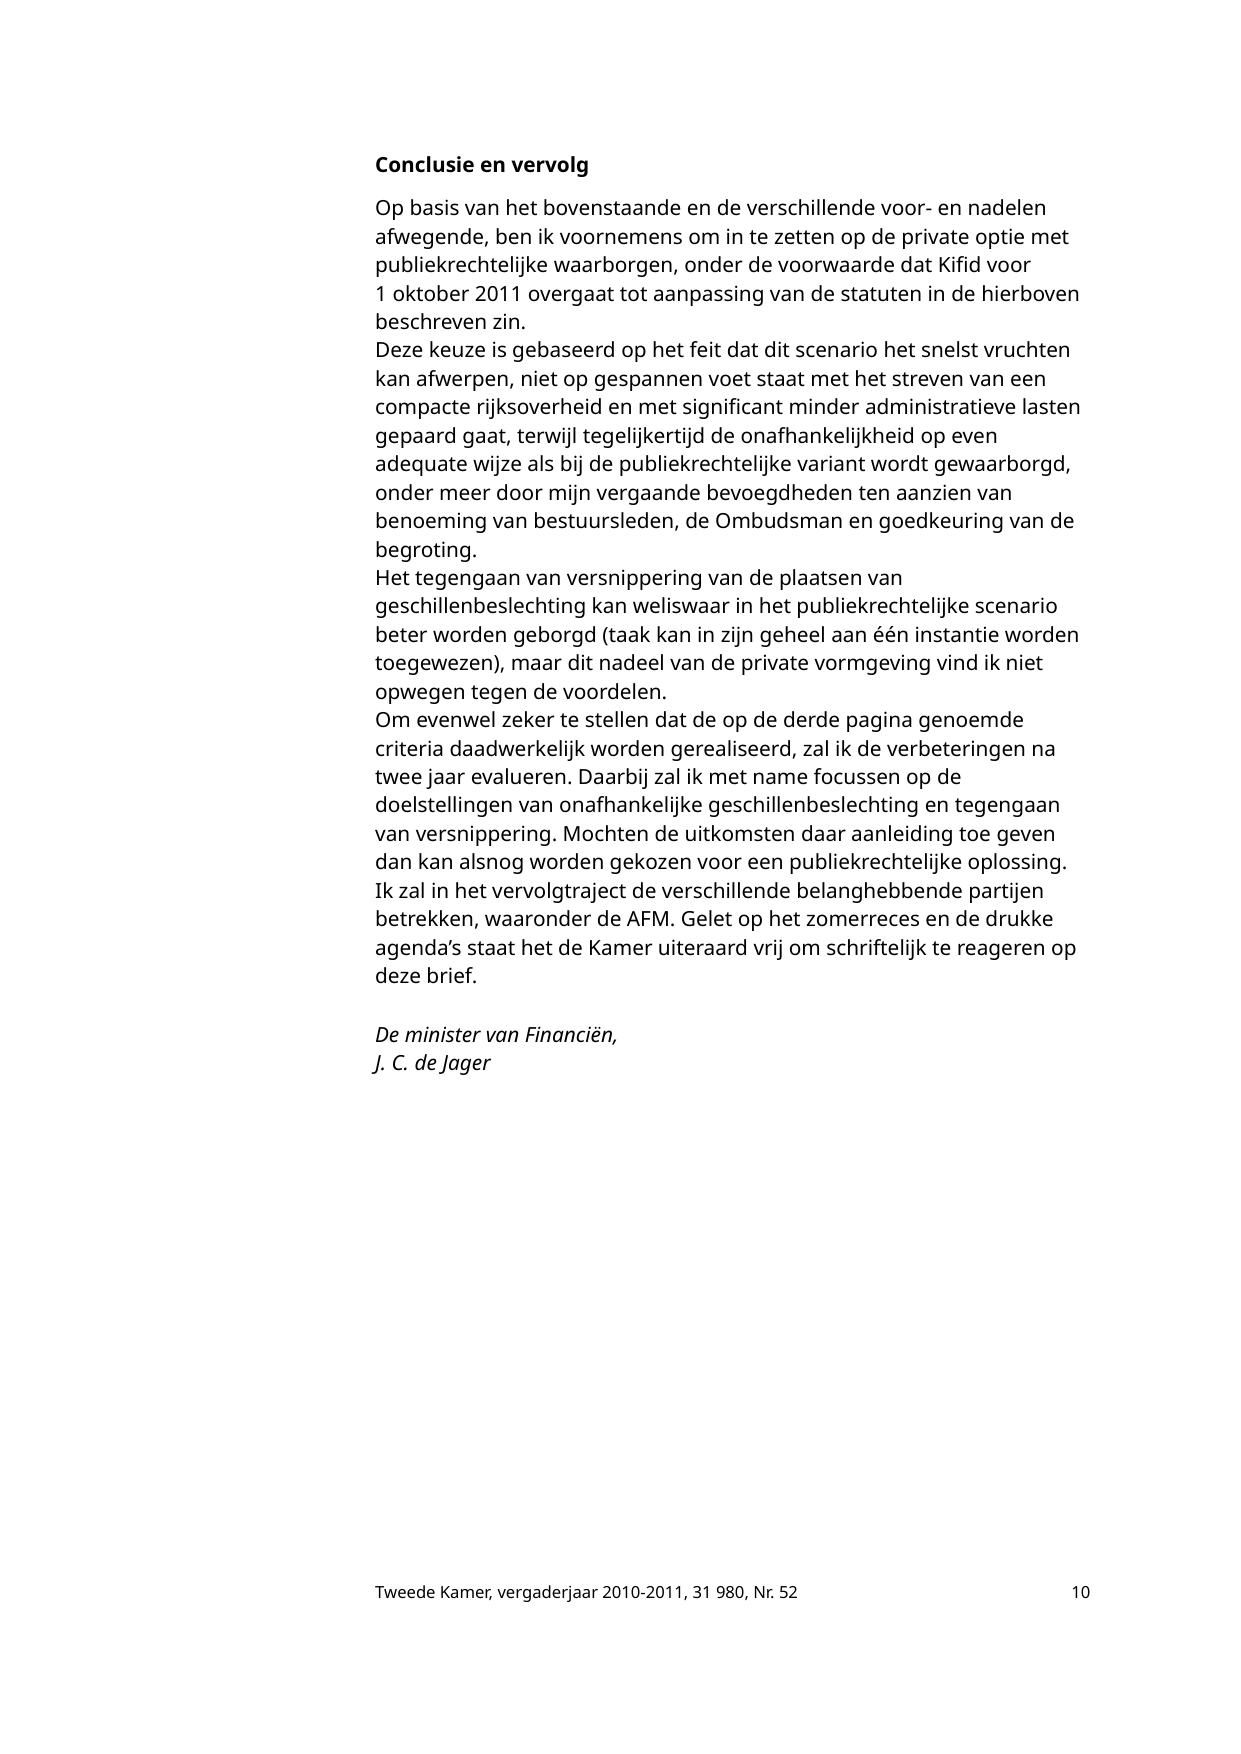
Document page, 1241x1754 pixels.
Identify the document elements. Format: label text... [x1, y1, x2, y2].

text J. C. de Jager [375, 1048, 1090, 1077]
text Ik zal in het vervolgtraject de verschillende belanghebbende partijen betrekken, waaronder de AFM. Gelet op het zomerreces en de drukke agenda’s staat het de Kamer uiteraard vrij om schriftelijk te reageren op deze brief. [375, 876, 1090, 990]
text Om evenwel zeker te stellen dat de op de derde pagina genoemde criteria daadwerkelijk worden gerealiseerd, zal ik de verbeteringen na twee jaar evalueren. Daarbij zal ik met name focussen op de doelstellingen van onafhankelijke geschillenbeslechting en tegengaan van versnippering. Mochten de uitkomsten daar aanleiding toe geven dan kan alsnog worden gekozen voor een publiekrechtelijke oplossing. [375, 705, 1090, 876]
text Het tegengaan van versnippering van de plaatsen van geschillenbeslechting kan weliswaar in het publiekrechtelijke scenario beter worden geborgd (taak kan in zijn geheel aan één instantie worden toegewezen), maar dit nadeel van de private vormgeving vind ik niet opwegen tegen de voordelen. [375, 563, 1090, 705]
text De minister van Financiën, [375, 1020, 1090, 1048]
text Deze keuze is gebaseerd op het feit dat dit scenario het snelst vruchten kan afwerpen, niet op gespannen voet staat met het streven van een compacte rijksoverheid en met significant minder administratieve lasten gepaard gaat, terwijl tegelijkertijd de onafhankelijkheid op even adequate wijze als bij de publiekrechtelijke variant wordt gewaarborgd, onder meer door mijn vergaande bevoegdheden ten aanzien van benoeming van bestuursleden, de Ombudsman en goedkeuring van de begroting. [375, 336, 1090, 563]
text Op basis van het bovenstaande en de verschillende voor- en nadelen afwegende, ben ik voornemens om in te zetten op de private optie met publiekrechtelijke waarborgen, onder de voorwaarde dat Kifid voor 1 oktober 2011 overgaat tot aanpassing van de statuten in de hierboven beschreven zin. [375, 193, 1090, 336]
text Conclusie en vervolg [375, 150, 1090, 178]
